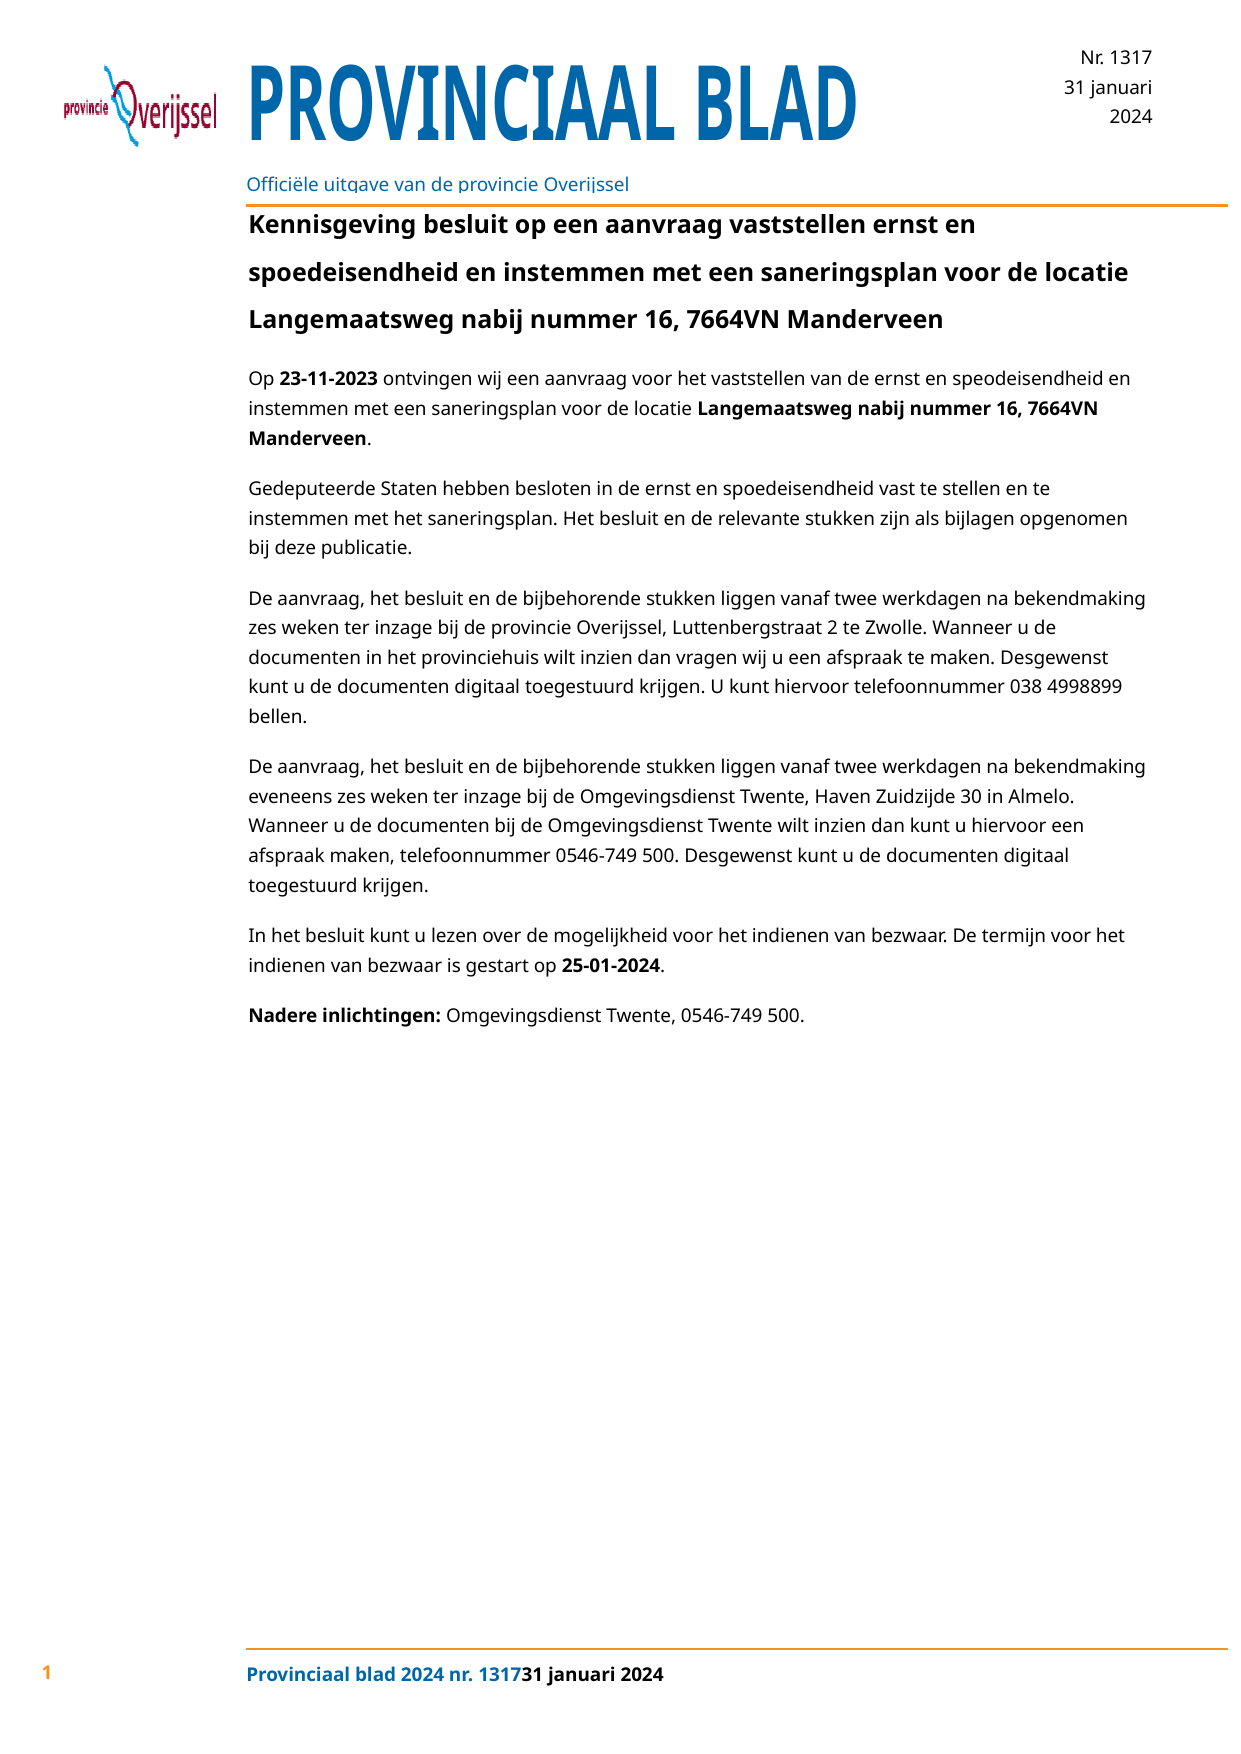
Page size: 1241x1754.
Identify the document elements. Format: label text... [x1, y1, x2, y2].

picture [41, 47, 231, 172]
text Kennisgeving besluit op een aanvraag vaststellen ernst en spoedeisendheid en instemmen met een saneringsplan voor de locatie Langemaatsweg nabij nummer 16, 7664VN Manderveen [248, 207, 1152, 336]
text De aanvraag, het besluit en de bijbehorende stukken liggen vanaf twee werkdagen na bekendmaking eveneens zes weken ter inzage bij de Omgevingsdienst Twente, Haven Zuidzijde 30 in Almelo. Wanneer u de documenten bij de Omgevingsdienst Twente wilt inzien dan kunt u hiervoor een afspraak maken, telefoonnummer 0546-749 500. Desgewenst kunt u de documenten digitaal toegestuurd krijgen. [248, 753, 1152, 897]
text In het besluit kunt u lezen over de mogelijkheid voor het indienen van bezwaar. De termijn voor het indienen van bezwaar is gestart op 25-01-2024. [248, 922, 1152, 977]
text Nadere inlichtingen: Omgevingsdienst Twente, 0546-749 500. [248, 1002, 1152, 1028]
text De aanvraag, het besluit en de bijbehorende stukken liggen vanaf twee werkdagen na bekendmaking zes weken ter inzage bij de provincie Overijssel, Luttenbergstraat 2 te Zwolle. Wanneer u de documenten in het provinciehuis wilt inzien dan vragen wij u een afspraak te maken. Desgewenst kunt u de documenten digitaal toegestuurd krijgen. U kunt hiervoor telefoonnummer 038 4998899 bellen. [248, 585, 1152, 729]
text Op 23-11-2023 ontvingen wij een aanvraag voor het vaststellen van de ernst en speodeisendheid en instemmen met een saneringsplan voor de locatie Langemaatsweg nabij nummer 16, 7664VN Manderveen. [248, 366, 1152, 450]
text Gedeputeerde Staten hebben besloten in de ernst en spoedeisendheid vast te stellen en te instemmen met het saneringsplan. Het besluit en de relevante stukken zijn als bijlagen opgenomen bij deze publicatie. [248, 475, 1152, 560]
